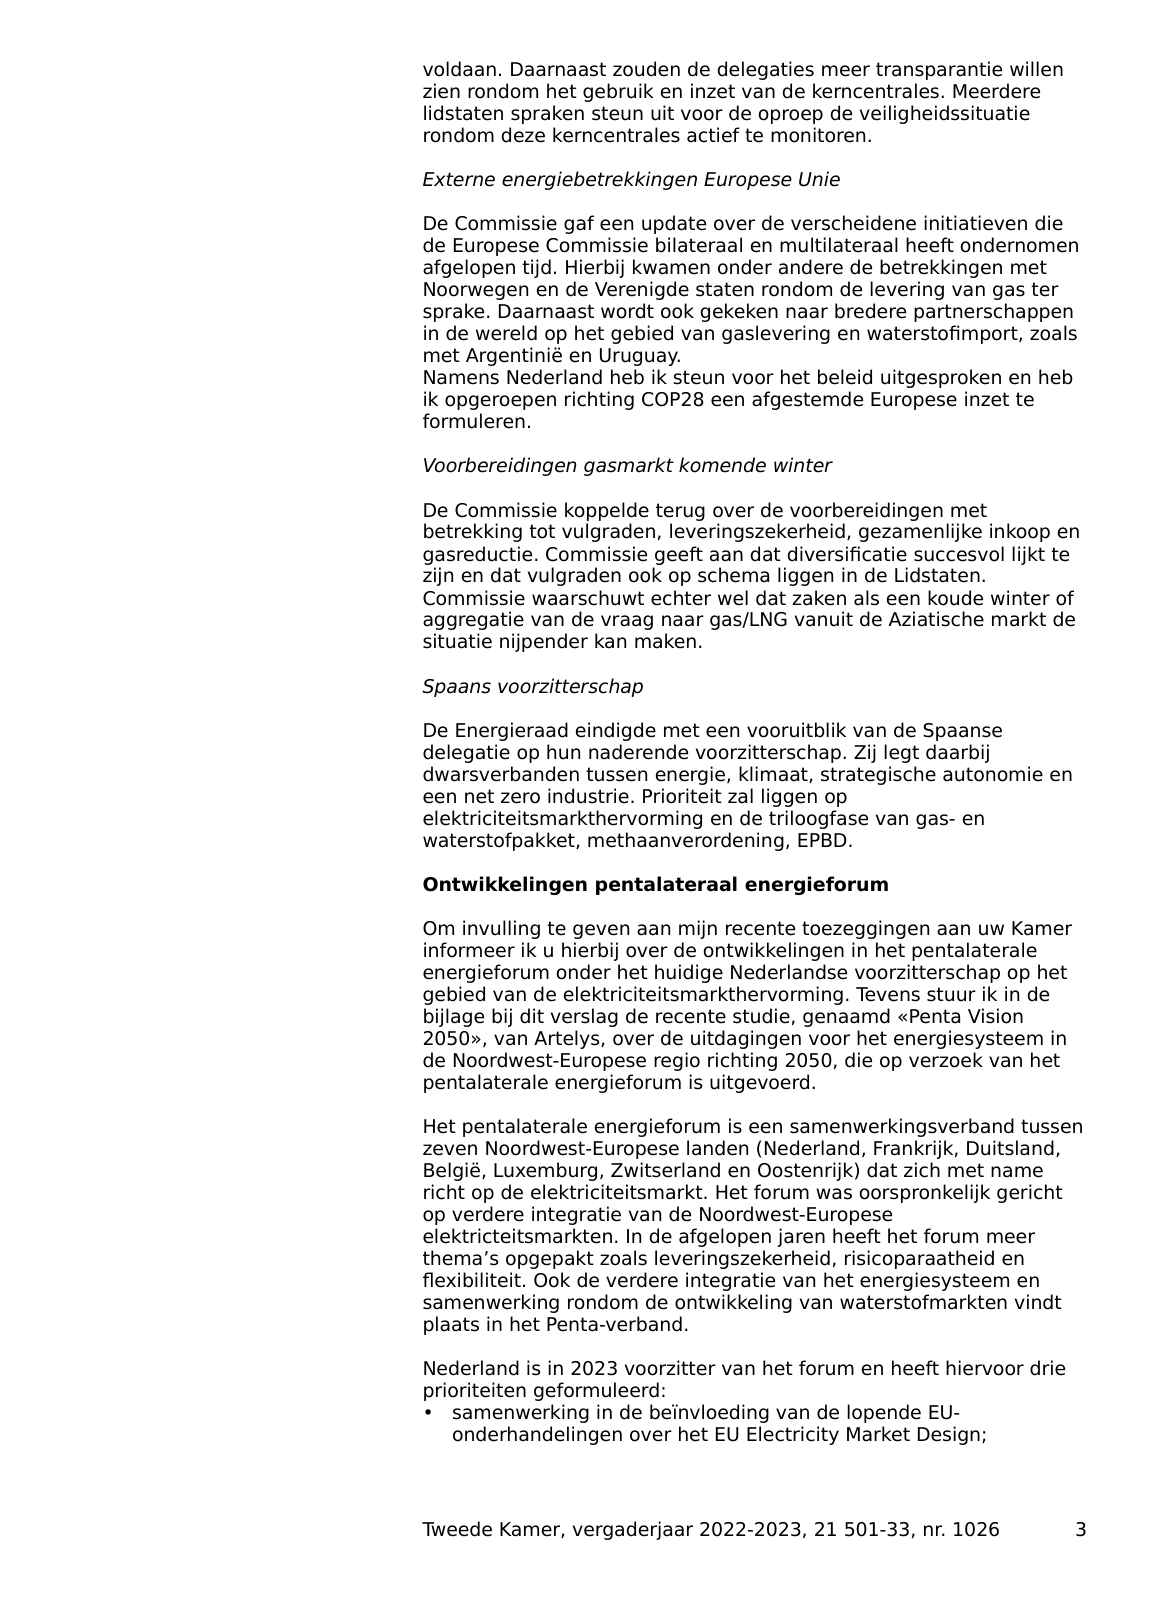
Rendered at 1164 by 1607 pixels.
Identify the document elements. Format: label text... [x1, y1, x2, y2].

text Namens Nederland heb ik steun voor het beleid uitgesproken en heb ik opgeroepen richting COP28 een afgestemde Europese inzet te formuleren. [422, 367, 1087, 433]
text Het pentalaterale energieforum is een samenwerkingsverband tussen zeven Noordwest-Europese landen (Nederland, Frankrijk, Duitsland, België, Luxemburg, Zwitserland en Oostenrijk) dat zich met name richt op de elektriciteitsmarkt. Het forum was oorspronkelijk gericht op verdere integratie van de Noordwest-Europese elektricteitsmarkten. In de afgelopen jaren heeft het forum meer thema’s opgepakt zoals leveringszekerheid, risicoparaatheid en flexibiliteit. Ook de verdere integratie van het energiesysteem en samenwerking rondom de ontwikkeling van waterstofmarkten vindt plaats in het Penta-verband. [422, 1116, 1087, 1336]
text Om invulling te geven aan mijn recente toezeggingen aan uw Kamer informeer ik u hierbij over de ontwikkelingen in het pentalaterale energieforum onder het huidige Nederlandse voorzitterschap op het gebied van de elektriciteitsmarkthervorming. Tevens stuur ik in de bijlage bij dit verslag de recente studie, genaamd «Penta Vision 2050», van Artelys, over de uitdagingen voor het energiesysteem in de Noordwest-Europese regio richting 2050, die op verzoek van het pentalaterale energieforum is uitgevoerd. [422, 918, 1087, 1094]
subtitle Externe energiebetrekkingen Europese Unie [422, 169, 1087, 191]
subtitle Voorbereidingen gasmarkt komende winter [422, 455, 1087, 477]
text voldaan. Daarnaast zouden de delegaties meer transparantie willen zien rondom het gebruik en inzet van de kerncentrales. Meerdere lidstaten spraken steun uit voor de oproep de veiligheidssituatie rondom deze kerncentrales actief te monitoren. [422, 59, 1087, 147]
text • samenwerking in de beïnvloeding van de lopende EU-onderhandelingen over het EU Electricity Market Design; [422, 1402, 1087, 1446]
subtitle Spaans voorzitterschap [422, 676, 1087, 697]
text De Commissie koppelde terug over de voorbereidingen met betrekking tot vulgraden, leveringszekerheid, gezamenlijke inkoop en gasreductie. Commissie geeft aan dat diversificatie succesvol lijkt te zijn en dat vulgraden ook op schema liggen in de Lidstaten. Commissie waarschuwt echter wel dat zaken als een koude winter of aggregatie van de vraag naar gas/LNG vanuit de Aziatische markt de situatie nijpender kan maken. [422, 499, 1087, 653]
text De Energieraad eindigde met een vooruitblik van de Spaanse delegatie op hun naderende voorzitterschap. Zij legt daarbij dwarsverbanden tussen energie, klimaat, strategische autonomie en een net zero industrie. Prioriteit zal liggen op elektriciteitsmarkthervorming en de triloogfase van gas- en waterstofpakket, methaanverordening, EPBD. [422, 720, 1087, 852]
text Nederland is in 2023 voorzitter van het forum en heeft hiervoor drie prioriteiten geformuleerd: [422, 1358, 1087, 1402]
subtitle Ontwikkelingen pentalateraal energieforum [422, 874, 1087, 896]
text De Commissie gaf een update over de verscheidene initiatieven die de Europese Commissie bilateraal en multilateraal heeft ondernomen afgelopen tijd. Hierbij kwamen onder andere de betrekkingen met Noorwegen en de Verenigde staten rondom de levering van gas ter sprake. Daarnaast wordt ook gekeken naar bredere partnerschappen in de wereld op het gebied van gaslevering en waterstofimport, zoals met Argentinië en Uruguay. [422, 213, 1087, 367]
